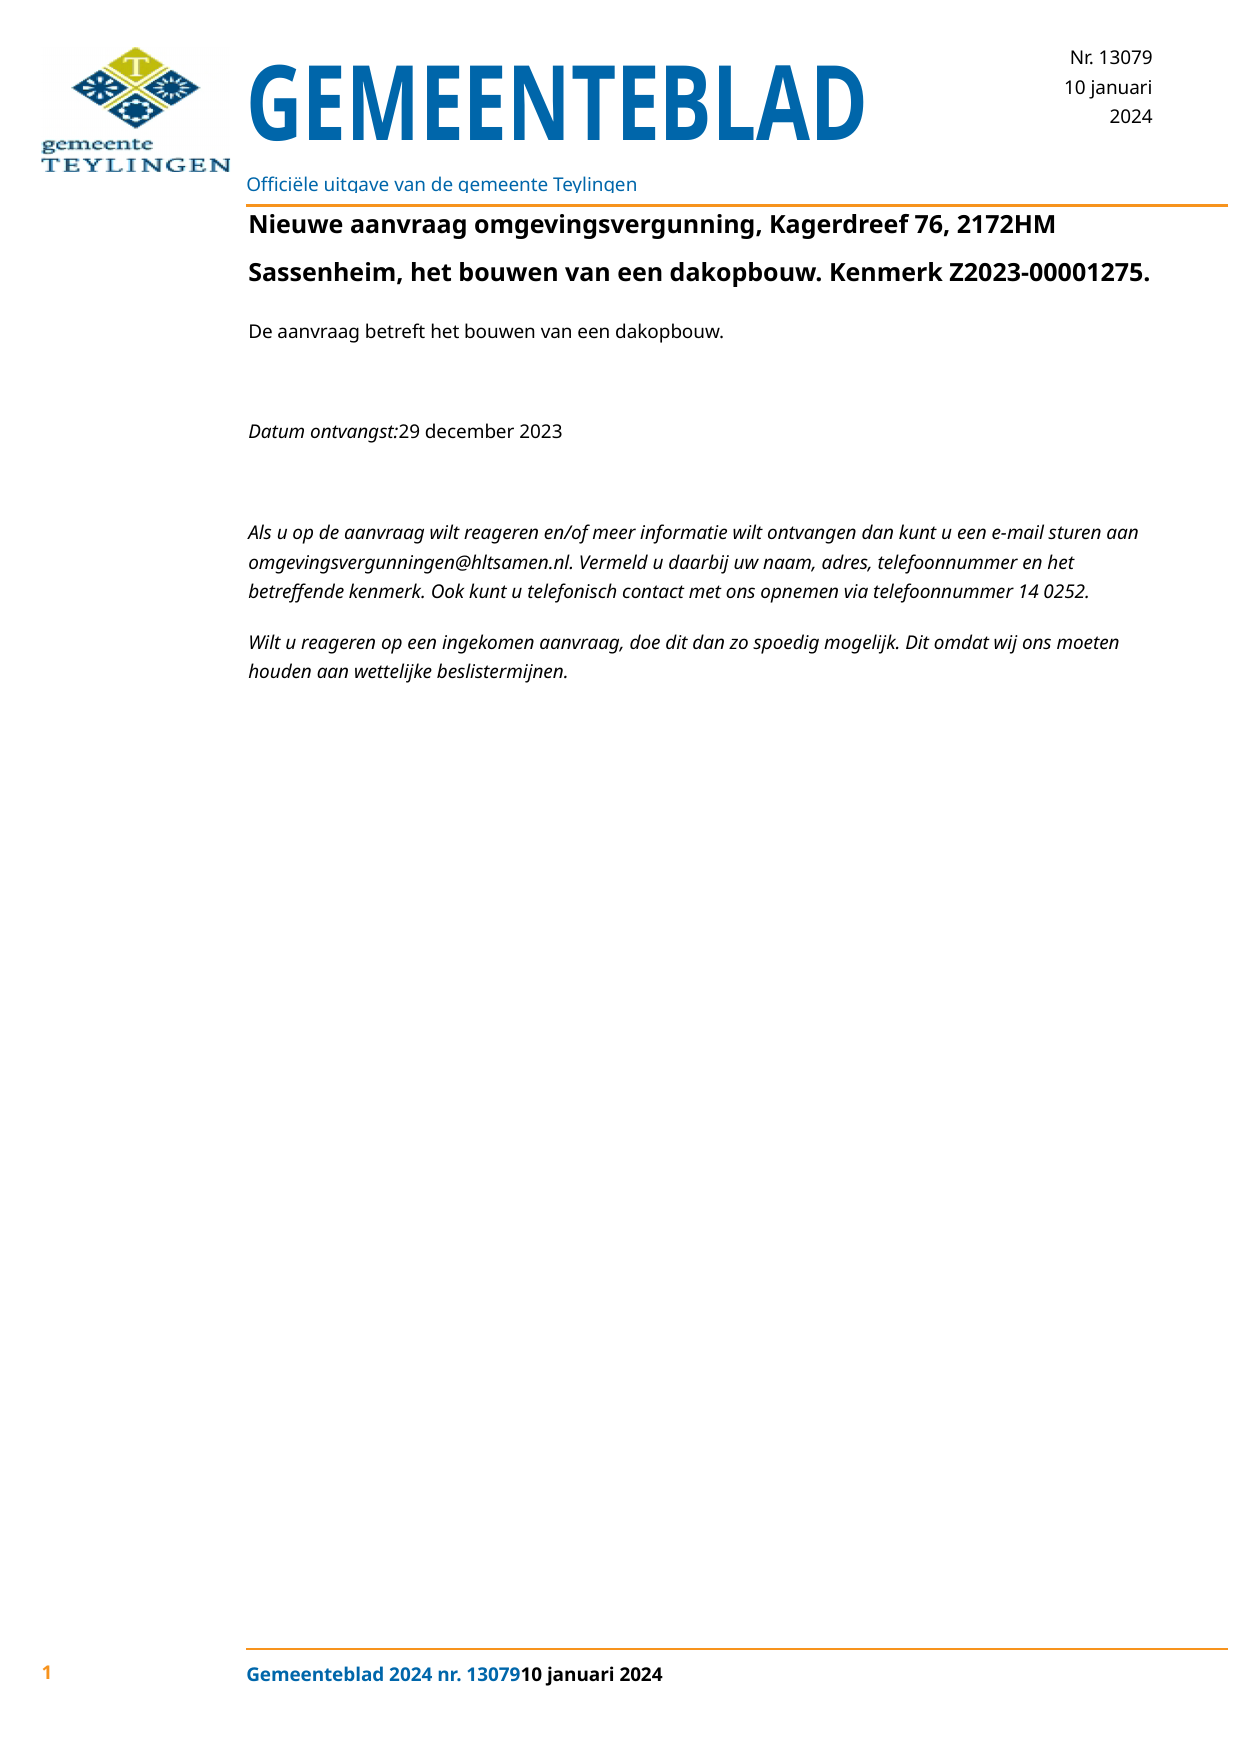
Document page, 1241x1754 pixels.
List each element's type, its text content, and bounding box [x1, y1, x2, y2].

text Als u op de aanvraag wilt reageren en/of meer informatie wilt ontvangen dan kunt u een e-mail sturen aan omgevingsvergunningen@hltsamen.nl. Vermeld u daarbij uw naam, adres, telefoonnummer en het betreffende kenmerk. Ook kunt u telefonisch contact met ons opnemen via telefoonnummer 14 0252. [248, 519, 1152, 604]
text Datum ontvangst:29 december 2023 [248, 419, 1152, 444]
text Nieuwe aanvraag omgevingsvergunning, Kagerdreef 76, 2172HM Sassenheim, het bouwen van een dakopbouw. Kenmerk Z2023-00001275. [248, 207, 1152, 288]
picture [41, 47, 231, 172]
text De aanvraag betreft het bouwen van een dakopbouw. [248, 318, 1152, 344]
text Wilt u reageren op een ingekomen aanvraag, doe dit dan zo spoedig mogelijk. Dit omdat wij ons moeten houden aan wettelijke beslistermijnen. [248, 629, 1152, 684]
